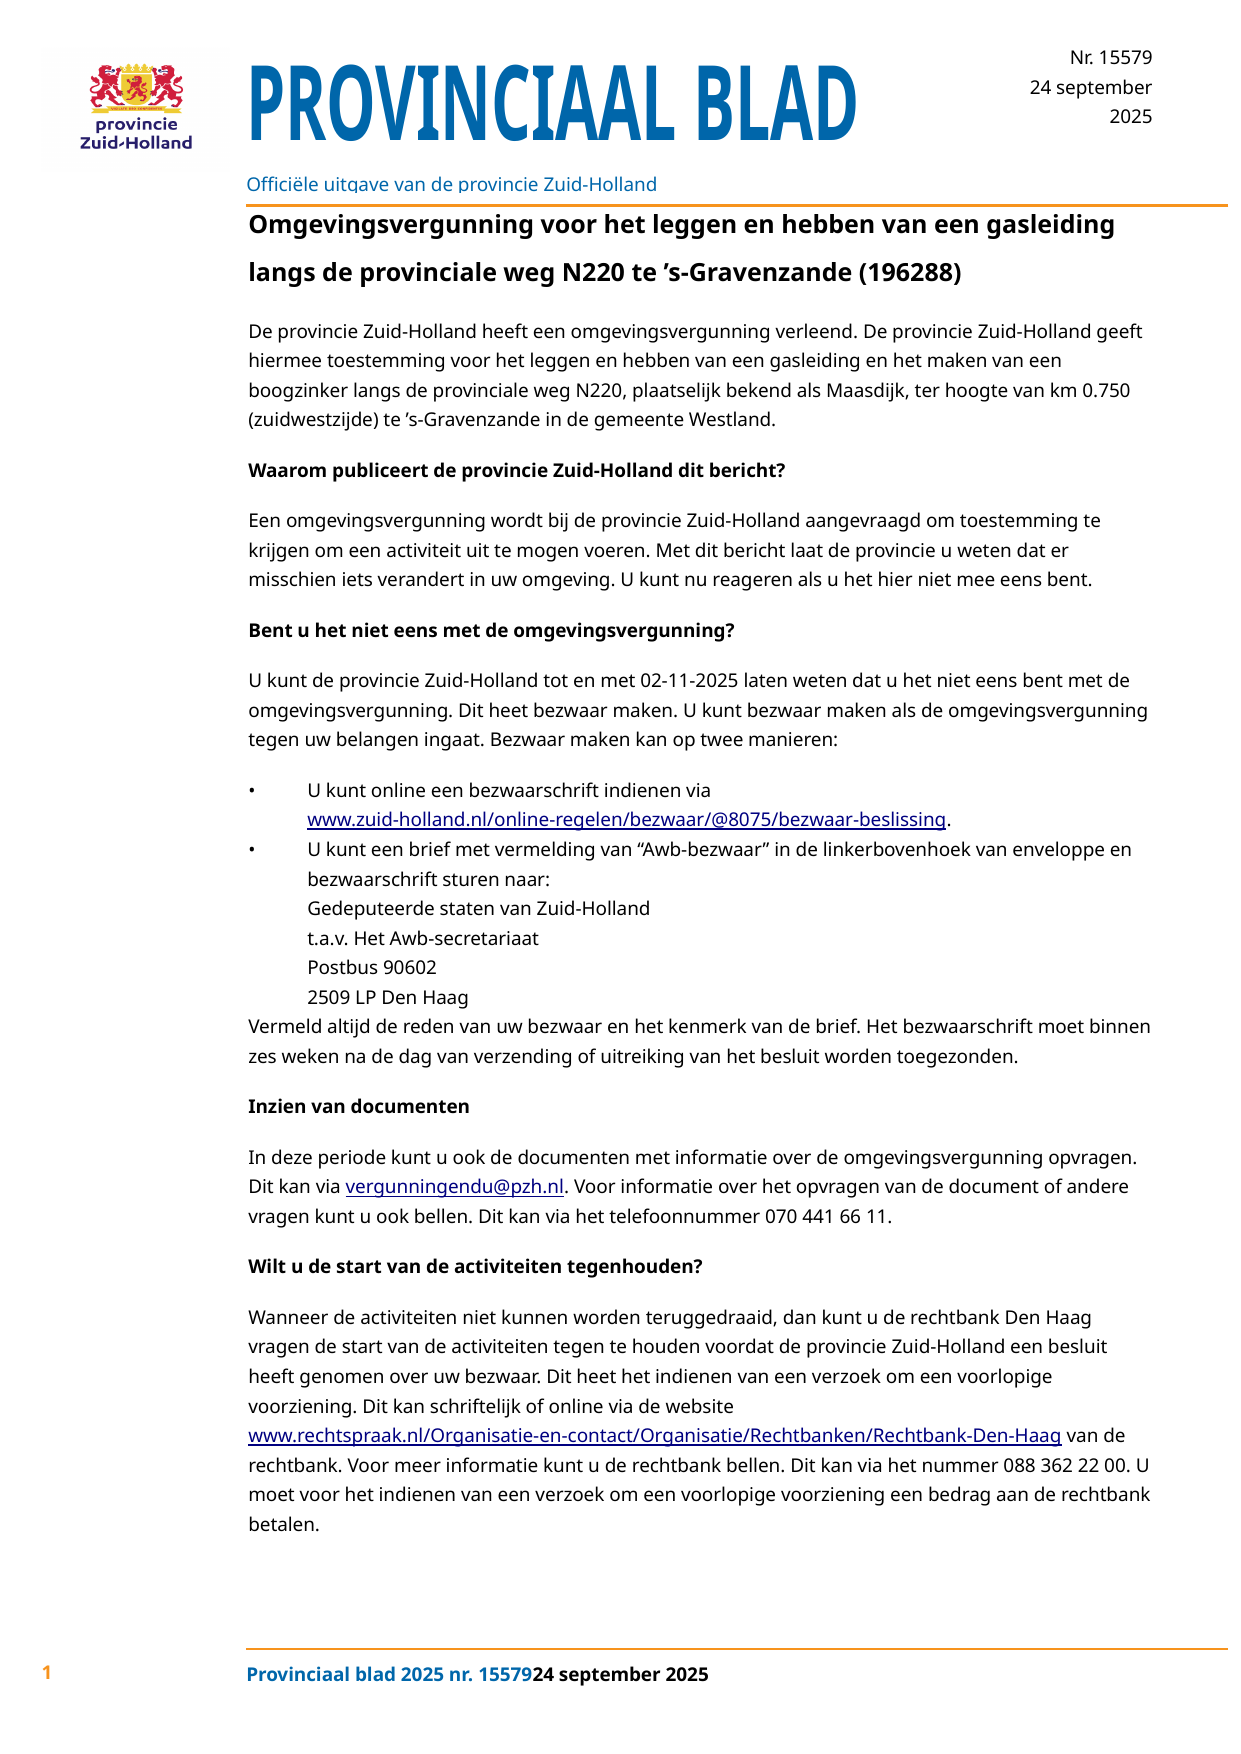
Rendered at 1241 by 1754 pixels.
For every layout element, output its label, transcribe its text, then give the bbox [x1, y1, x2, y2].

text U kunt de provincie Zuid-Holland tot en met 02-11-2025 laten weten dat u het niet eens bent met de omgevingsvergunning. Dit heet bezwaar maken. U kunt bezwaar maken als de omgevingsvergunning tegen uw belangen ingaat. Bezwaar maken kan op twee manieren: [248, 667, 1152, 752]
list t.a.v. Het Awb-secretariaat [248, 925, 1152, 951]
text Waarom publiceert de provincie Zuid-Holland dit bericht? [248, 457, 1152, 483]
text In deze periode kunt u ook de documenten met informatie over de omgevingsvergunning opvragen. Dit kan via vergunningendu@pzh.nl. Voor informatie over het opvragen van de document of andere vragen kunt u ook bellen. Dit kan via het telefoonnummer 070 441 66 11. [248, 1144, 1152, 1229]
list Postbus 90602 [248, 954, 1152, 980]
text Vermeld altijd de reden van uw bezwaar en het kenmerk van de brief. Het bezwaarschrift moet binnen zes weken na de dag van verzending of uitreiking van het besluit worden toegezonden. [248, 1014, 1152, 1069]
text Bent u het niet eens met de omgevingsvergunning? [248, 617, 1152, 643]
text Inzien van documenten [248, 1094, 1152, 1119]
text Wanneer de activiteiten niet kunnen worden teruggedraaid, dan kunt u de rechtbank Den Haag vragen de start van de activiteiten tegen te houden voordat de provincie Zuid-Holland een besluit heeft genomen over uw bezwaar. Dit heet het indienen van een verzoek om een voorlopige voorziening. Dit kan schriftelijk of online via de website www.rechtspraak.nl/Organisatie-en-contact/Organisatie/Rechtbanken/Rechtbank-Den-Haag van de rechtbank. Voor meer informatie kunt u de rechtbank bellen. Dit kan via het nummer 088 362 22 00. U moet voor het indienen van een verzoek om een voorlopige voorziening een bedrag aan de rechtbank betalen. [248, 1304, 1152, 1537]
text Omgevingsvergunning voor het leggen en hebben van een gasleiding langs de provinciale weg N220 te ’s-Gravenzande (196288) [248, 207, 1152, 288]
list Gedeputeerde staten van Zuid-Holland [248, 895, 1152, 921]
picture [41, 47, 231, 172]
text Wilt u de start van de activiteiten tegenhouden? [248, 1254, 1152, 1279]
list U kunt online een bezwaarschrift indienen via www.zuid-holland.nl/online-regelen/bezwaar/@8075/bezwaar-beslissing. [248, 777, 1152, 832]
text De provincie Zuid-Holland heeft een omgevingsvergunning verleend. De provincie Zuid-Holland geeft hiermee toestemming voor het leggen en hebben van een gasleiding en het maken van een boogzinker langs de provinciale weg N220, plaatselijk bekend als Maasdijk, ter hoogte van km 0.750 (zuidwestzijde) te ’s-Gravenzande in de gemeente Westland. [248, 318, 1152, 432]
list U kunt een brief met vermelding van “Awb-bezwaar” in de linkerbovenhoek van enveloppe en bezwaarschrift sturen naar: [248, 836, 1152, 892]
text Een omgevingsvergunning wordt bij de provincie Zuid-Holland aangevraagd om toestemming te krijgen om een activiteit uit te mogen voeren. Met dit bericht laat de provincie u weten dat er misschien iets verandert in uw omgeving. U kunt nu reageren als u het hier niet mee eens bent. [248, 507, 1152, 592]
list 2509 LP Den Haag [248, 984, 1152, 1010]
